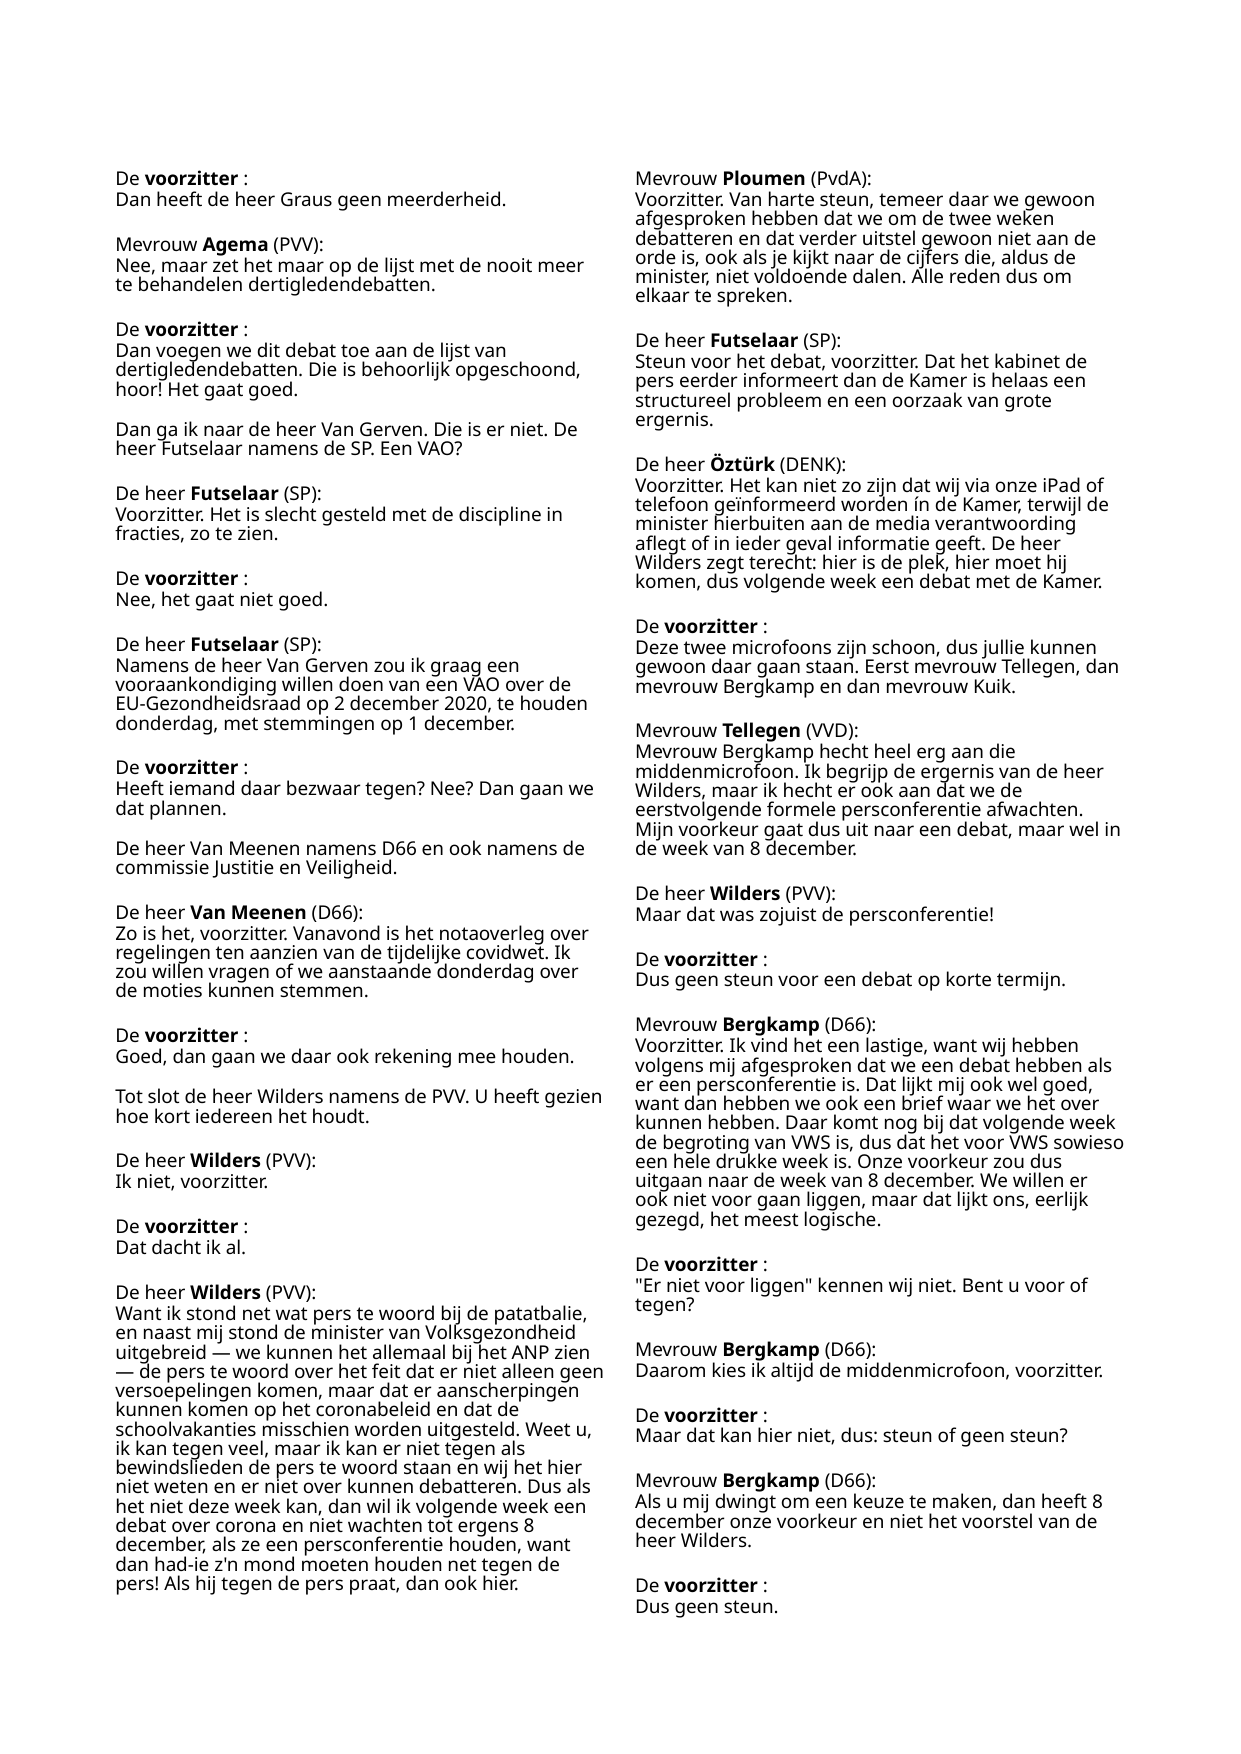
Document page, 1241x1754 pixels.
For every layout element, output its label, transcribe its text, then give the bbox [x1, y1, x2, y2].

text De heer Wilders (PVV): [115, 1279, 605, 1305]
text De voorzitter : [115, 1213, 605, 1239]
text Mevrouw Bergkamp (D66): [635, 1012, 1125, 1037]
text Dan heeft de heer Graus geen meerderheid. [115, 191, 605, 210]
text Daarom kies ik altijd de middenmicrofoon, voorzitter. [635, 1362, 1125, 1381]
text "Er niet voor liggen" kennen wij niet. Bent u voor of tegen? [635, 1277, 1125, 1315]
text Voorzitter. Van harte steun, temeer daar we gewoon afgesproken hebben dat we om de twee weken debatteren en dat verder uitstel gewoon niet aan de orde is, ook als je kijkt naar de cijfers die, aldus de minister, niet voldoende dalen. Alle reden dus om elkaar te spreken. [635, 191, 1125, 307]
text Dus geen steun. [635, 1598, 1125, 1617]
text De heer Wilders (PVV): [115, 1148, 605, 1173]
text De heer Öztürk (DENK): [635, 451, 1125, 477]
text Nee, maar zet het maar op de lijst met de nooit meer te behandelen dertigledendebatten. [115, 257, 605, 296]
text Voorzitter. Het is slecht gesteld met de discipline in fracties, zo te zien. [115, 506, 605, 544]
text De voorzitter : [115, 565, 605, 591]
text Want ik stond net wat pers te woord bij de patatbalie, en naast mij stond de minister van Volksgezondheid uitgebreid — we kunnen het allemaal bij het ANP zien — de pers te woord over het feit dat er niet alleen geen versoepelingen komen, maar dat er aanscherpingen kunnen komen op het coronabeleid en dat de schoolvakanties misschien worden uitgesteld. Weet u, ik kan tegen veel, maar ik kan er niet tegen als bewindslieden de pers te woord staan en wij het hier niet weten en er niet over kunnen debatteren. Dus als het niet deze week kan, dan wil ik volgende week een debat over corona en niet wachten tot ergens 8 december, als ze een persconferentie houden, want dan had-ie z'n mond moeten houden net tegen de pers! Als hij tegen de pers praat, dan ook hier. [115, 1305, 605, 1594]
text Goed, dan gaan we daar ook rekening mee houden. [115, 1048, 605, 1068]
text De heer Wilders (PVV): [635, 880, 1125, 906]
text Mevrouw Bergkamp (D66): [635, 1336, 1125, 1362]
text Mevrouw Agema (PVV): [115, 231, 605, 257]
text De voorzitter : [635, 946, 1125, 971]
text Zo is het, voorzitter. Vanavond is het notaoverleg over regelingen ten aanzien van de tijdelijke covidwet. Ik zou willen vragen of we aanstaande donderdag over de moties kunnen stemmen. [115, 925, 605, 1002]
text De heer Van Meenen namens D66 en ook namens de commissie Justitie en Veiligheid. [115, 839, 605, 878]
text Ik niet, voorzitter. [115, 1173, 605, 1193]
text Mevrouw Bergkamp (D66): [635, 1468, 1125, 1493]
text Voorzitter. Het kan niet zo zijn dat wij via onze iPad of telefoon geïnformeerd worden ín de Kamer, terwijl de minister hierbuiten aan de media verantwoording aflegt of in ieder geval informatie geeft. De heer Wilders zegt terecht: hier is de plek, hier moet hij komen, dus volgende week een debat met de Kamer. [635, 477, 1125, 592]
text Nee, het gaat niet goed. [115, 591, 605, 610]
text De heer Van Meenen (D66): [115, 899, 605, 925]
text De voorzitter : [635, 1251, 1125, 1277]
text De voorzitter : [115, 1023, 605, 1048]
text Heeft iemand daar bezwaar tegen? Nee? Dan gaan we dat plannen. [115, 780, 605, 819]
text Steun voor het debat, voorzitter. Dat het kabinet de pers eerder informeert dan de Kamer is helaas een structureel probleem en een oorzaak van grote ergernis. [635, 353, 1125, 430]
text Dus geen steun voor een debat op korte termijn. [635, 971, 1125, 991]
text De heer Futselaar (SP): [115, 631, 605, 657]
text Voorzitter. Ik vind het een lastige, want wij hebben volgens mij afgesproken dat we een debat hebben als er een persconferentie is. Dat lijkt mij ook wel goed, want dan hebben we ook een brief waar we het over kunnen hebben. Daar komt nog bij dat volgende week de begroting van VWS is, dus dat het voor VWS sowieso een hele drukke week is. Onze voorkeur zou dus uitgaan naar de week van 8 december. We willen er ook niet voor gaan liggen, maar dat lijkt ons, eerlijk gezegd, het meest logische. [635, 1037, 1125, 1230]
text Maar dat was zojuist de persconferentie! [635, 906, 1125, 925]
text Dat dacht ik al. [115, 1239, 605, 1258]
text Namens de heer Van Gerven zou ik graag een vooraankondiging willen doen van een VAO over de EU-Gezondheidsraad op 2 december 2020, te houden donderdag, met stemmingen op 1 december. [115, 657, 605, 734]
text De voorzitter : [635, 613, 1125, 639]
text Mevrouw Bergkamp hecht heel erg aan die middenmicrofoon. Ik begrijp de ergernis van de heer Wilders, maar ik hecht er ook aan dat we de eerstvolgende formele persconferentie afwachten. Mijn voorkeur gaat dus uit naar een debat, maar wel in de week van 8 december. [635, 743, 1125, 859]
text Mevrouw Ploumen (PvdA): [635, 165, 1125, 191]
text De heer Futselaar (SP): [635, 327, 1125, 353]
text Dan ga ik naar de heer Van Gerven. Die is er niet. De heer Futselaar namens de SP. Een VAO? [115, 421, 605, 459]
text Mevrouw Tellegen (VVD): [635, 718, 1125, 743]
text Als u mij dwingt om een keuze te maken, dan heeft 8 december onze voorkeur en niet het voorstel van de heer Wilders. [635, 1493, 1125, 1551]
text Tot slot de heer Wilders namens de PVV. U heeft gezien hoe kort iedereen het houdt. [115, 1088, 605, 1127]
text Deze twee microfoons zijn schoon, dus jullie kunnen gewoon daar gaan staan. Eerst mevrouw Tellegen, dan mevrouw Bergkamp en dan mevrouw Kuik. [635, 639, 1125, 697]
text De heer Futselaar (SP): [115, 480, 605, 506]
text De voorzitter : [115, 316, 605, 342]
text Dan voegen we dit debat toe aan de lijst van dertigledendebatten. Die is behoorlijk opgeschoond, hoor! Het gaat goed. [115, 342, 605, 400]
text De voorzitter : [635, 1572, 1125, 1598]
text De voorzitter : [635, 1402, 1125, 1427]
text De voorzitter : [115, 165, 605, 191]
text Maar dat kan hier niet, dus: steun of geen steun? [635, 1427, 1125, 1447]
text De voorzitter : [115, 754, 605, 780]
